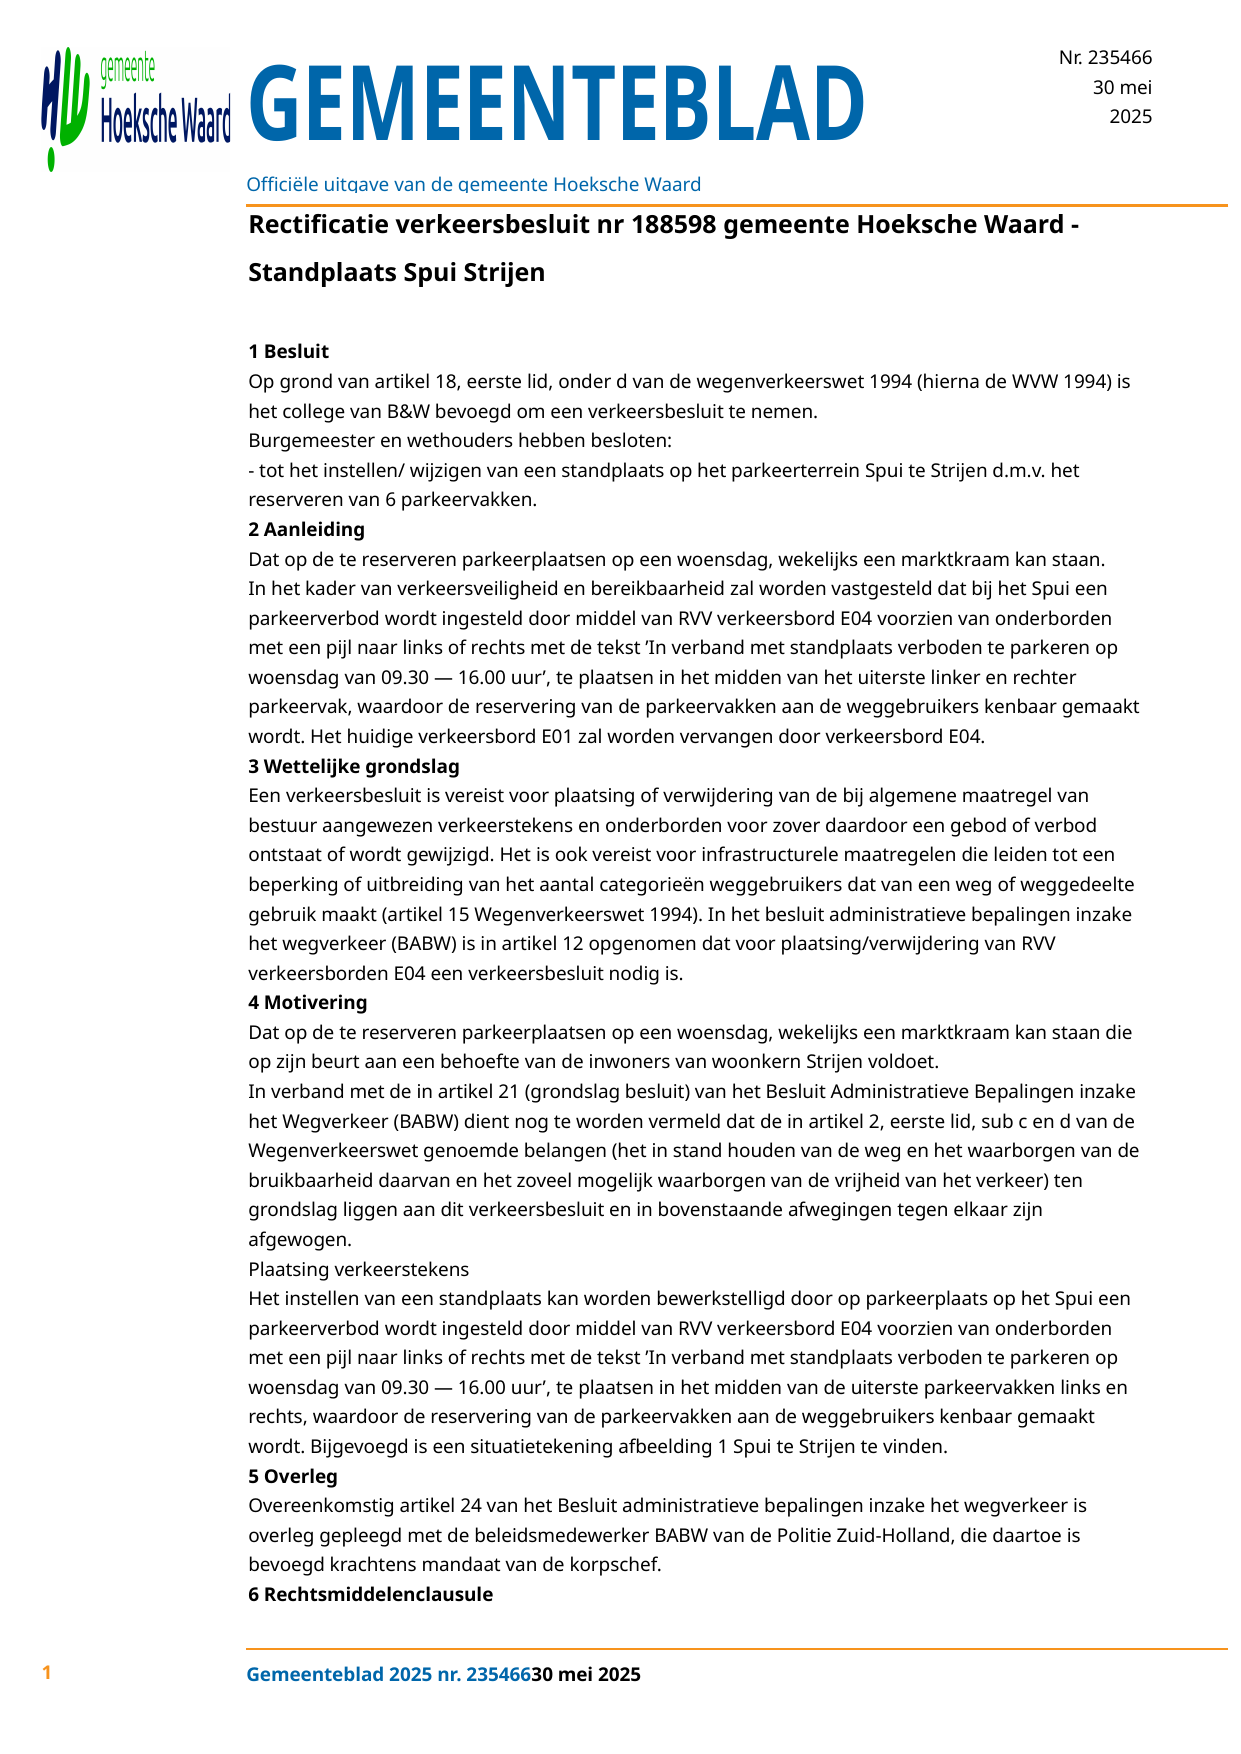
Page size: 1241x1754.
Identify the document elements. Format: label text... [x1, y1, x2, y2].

text In het kader van verkeersveiligheid en bereikbaarheid zal worden vastgesteld dat bij het Spui een parkeerverbod wordt ingesteld door middel van RVV verkeersbord E04 voorzien van onderborden met een pijl naar links of rechts met de tekst ’In verband met standplaats verboden te parkeren op woensdag van 09.30 — 16.00 uur’, te plaatsen in het midden van het uiterste linker en rechter parkeervak, waardoor de reservering van de parkeervakken aan de weggebruikers kenbaar gemaakt wordt. Het huidige verkeersbord E01 zal worden vervangen door verkeersbord E04. [248, 575, 1152, 749]
text - tot het instellen/ wijzigen van een standplaats op het parkeerterrein Spui te Strijen d.m.v. het reserveren van 6 parkeervakken. [248, 457, 1152, 512]
text 5 Overleg [248, 1463, 1152, 1488]
text 6 Rechtsmiddelenclausule [248, 1581, 1152, 1607]
text Burgemeester en wethouders hebben besloten: [248, 427, 1152, 453]
text Dat op de te reserveren parkeerplaatsen op een woensdag, wekelijks een marktkraam kan staan die op zijn beurt aan een behoefte van de inwoners van woonkern Strijen voldoet. [248, 1019, 1152, 1074]
text Overeenkomstig artikel 24 van het Besluit administratieve bepalingen inzake het wegverkeer is overleg gepleegd met de beleidsmedewerker BABW van de Politie Zuid-Holland, die daartoe is bevoegd krachtens mandaat van de korpschef. [248, 1492, 1152, 1577]
text 1 Besluit [248, 339, 1152, 364]
text Plaatsing verkeerstekens [248, 1256, 1152, 1281]
text 3 Wettelijke grondslag [248, 753, 1152, 778]
picture [41, 47, 231, 172]
text 2 Aanleiding [248, 516, 1152, 542]
text Op grond van artikel 18, eerste lid, onder d van de wegenverkeerswet 1994 (hierna de WVW 1994) is het college van B&W bevoegd om een verkeersbesluit te nemen. [248, 368, 1152, 423]
text Een verkeersbesluit is vereist voor plaatsing of verwijdering van de bij algemene maatregel van bestuur aangewezen verkeerstekens en onderborden voor zover daardoor een gebod of verbod ontstaat of wordt gewijzigd. Het is ook vereist voor infrastructurele maatregelen die leiden tot een beperking of uitbreiding van het aantal categorieën weggebruikers dat van een weg of weggedeelte gebruik maakt (artikel 15 Wegenverkeerswet 1994). In het besluit administratieve bepalingen inzake het wegverkeer (BABW) is in artikel 12 opgenomen dat voor plaatsing/verwijdering van RVV verkeersborden E04 een verkeersbesluit nodig is. [248, 782, 1152, 986]
text Dat op de te reserveren parkeerplaatsen op een woensdag, wekelijks een marktkraam kan staan. [248, 546, 1152, 571]
text In verband met de in artikel 21 (grondslag besluit) van het Besluit Administratieve Bepalingen inzake het Wegverkeer (BABW) dient nog te worden vermeld dat de in artikel 2, eerste lid, sub c en d van de Wegenverkeerswet genoemde belangen (het in stand houden van de weg en het waarborgen van de bruikbaarheid daarvan en het zoveel mogelijk waarborgen van de vrijheid van het verkeer) ten grondslag liggen aan dit verkeersbesluit en in bovenstaande afwegingen tegen elkaar zijn afgewogen. [248, 1078, 1152, 1252]
text 4 Motivering [248, 989, 1152, 1015]
text Rectificatie verkeersbesluit nr 188598 gemeente Hoeksche Waard - Standplaats Spui Strijen [248, 207, 1152, 288]
text Het instellen van een standplaats kan worden bewerkstelligd door op parkeerplaats op het Spui een parkeerverbod wordt ingesteld door middel van RVV verkeersbord E04 voorzien van onderborden met een pijl naar links of rechts met de tekst ’In verband met standplaats verboden te parkeren op woensdag van 09.30 — 16.00 uur’, te plaatsen in het midden van de uiterste parkeervakken links en rechts, waardoor de reservering van de parkeervakken aan de weggebruikers kenbaar gemaakt wordt. Bijgevoegd is een situatietekening afbeelding 1 Spui te Strijen te vinden. [248, 1285, 1152, 1459]
